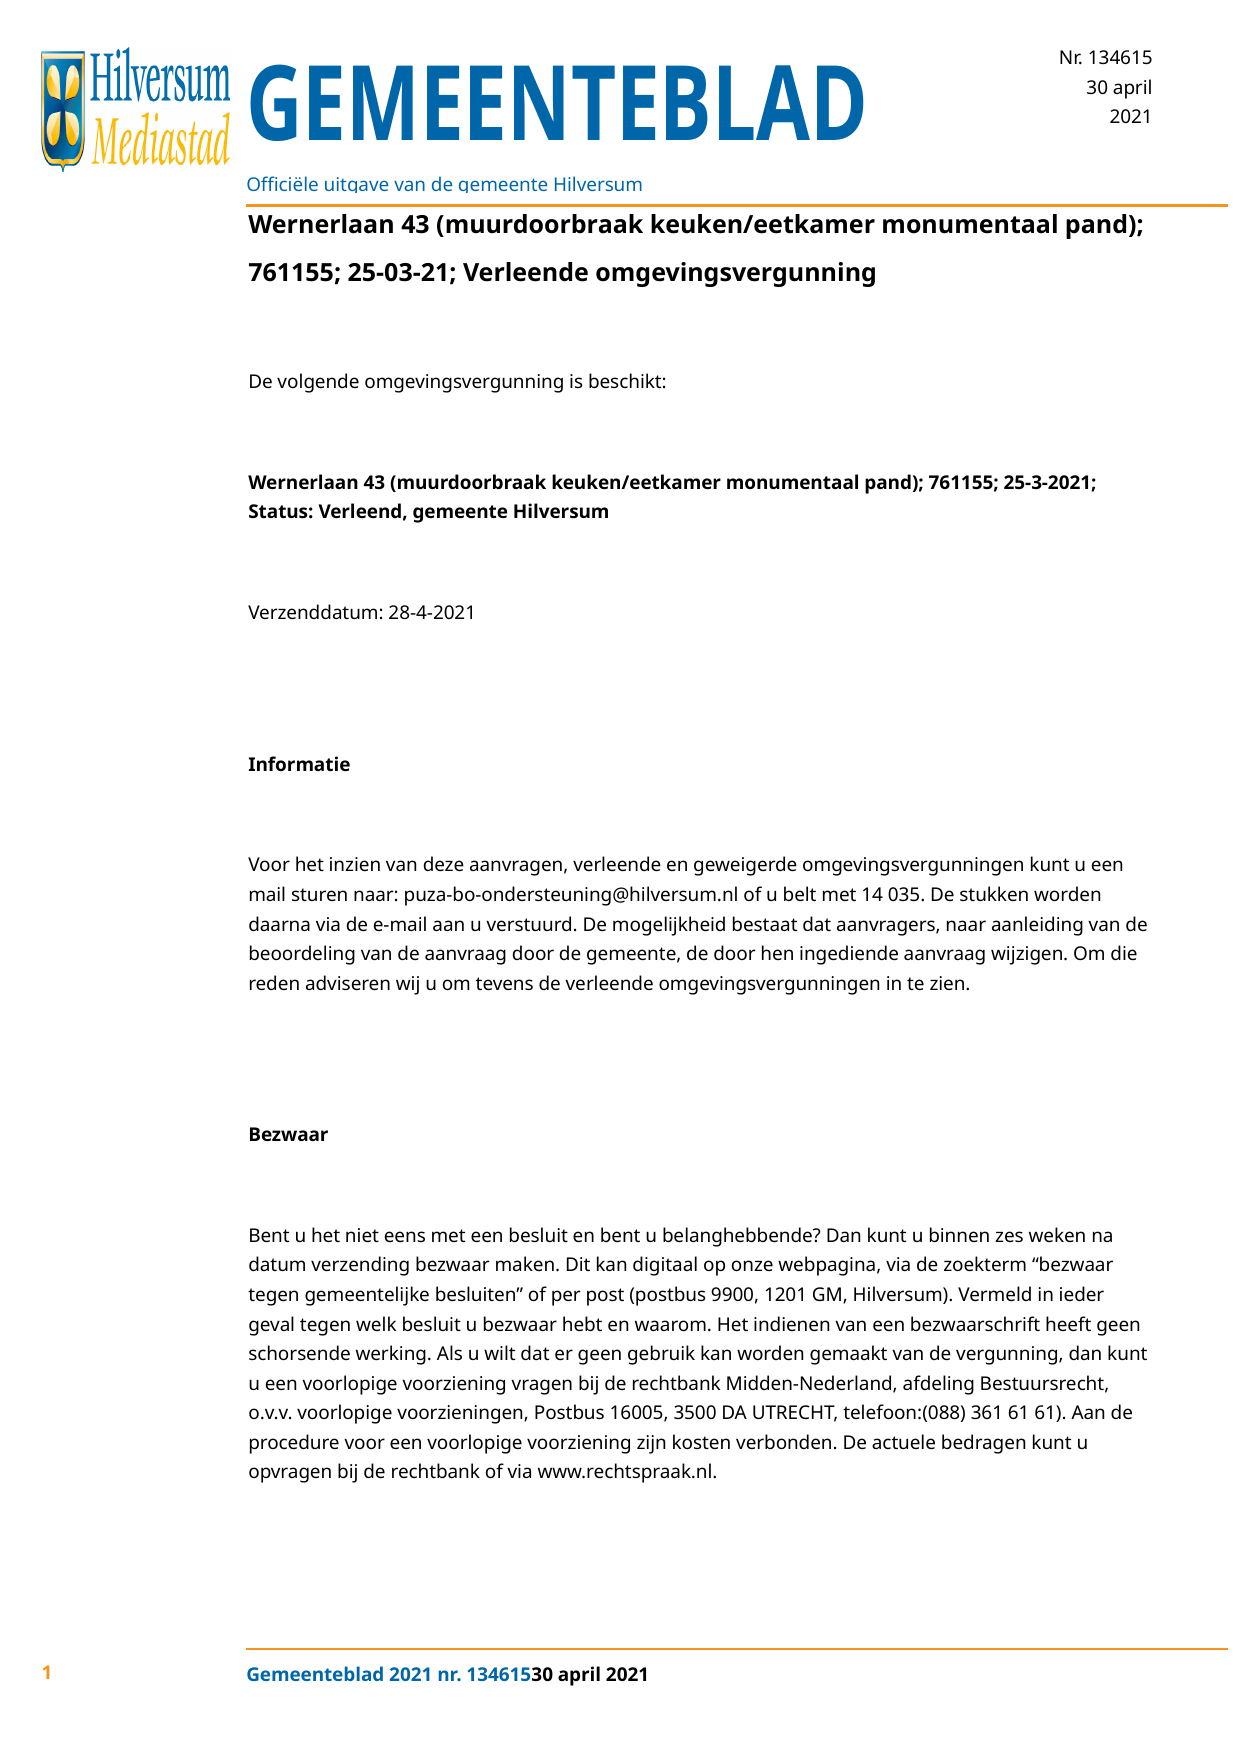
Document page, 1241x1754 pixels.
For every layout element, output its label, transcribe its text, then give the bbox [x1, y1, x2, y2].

text Wernerlaan 43 (muurdoorbraak keuken/eetkamer monumentaal pand); 761155; 25-03-21; Verleende omgevingsvergunning [248, 207, 1152, 288]
picture [41, 47, 231, 172]
text De volgende omgevingsvergunning is beschikt: [248, 368, 1152, 394]
text Verzenddatum: 28-4-2021 [248, 599, 1152, 625]
text Informatie [248, 751, 1152, 777]
text Voor het inzien van deze aanvragen, verleende en geweigerde omgevingsvergunningen kunt u een mail sturen naar: puza-bo-ondersteuning@hilversum.nl of u belt met 14 035. De stukken worden daarna via de e-mail aan u verstuurd. De mogelijkheid bestaat dat aanvragers, naar aanleiding van de beoordeling van de aanvraag door de gemeente, de door hen ingediende aanvraag wijzigen. Om die reden adviseren wij u om tevens de verleende omgevingsvergunningen in te zien. [248, 852, 1152, 996]
text Bezwaar [248, 1121, 1152, 1147]
text Bent u het niet eens met een besluit en bent u belanghebbende? Dan kunt u binnen zes weken na datum verzending bezwaar maken. Dit kan digitaal op onze webpagina, via de zoekterm “bezwaar tegen gemeentelijke besluiten” of per post (postbus 9900, 1201 GM, Hilversum). Vermeld in ieder geval tegen welk besluit u bezwaar hebt en waarom. Het indienen van een bezwaarschrift heeft geen schorsende werking. Als u wilt dat er geen gebruik kan worden gemaakt van de vergunning, dan kunt u een voorlopige voorziening vragen bij de rechtbank Midden-Nederland, afdeling Bestuursrecht, o.v.v. voorlopige voorzieningen, Postbus 16005, 3500 DA UTRECHT, telefoon:(088) 361 61 61). Aan de procedure voor een voorlopige voorziening zijn kosten verbonden. De actuele bedragen kunt u opvragen bij de rechtbank of via www.rechtspraak.nl. [248, 1222, 1152, 1484]
text Wernerlaan 43 (muurdoorbraak keuken/eetkamer monumentaal pand); 761155; 25-3-2021; Status: Verleend, gemeente Hilversum [248, 469, 1152, 524]
